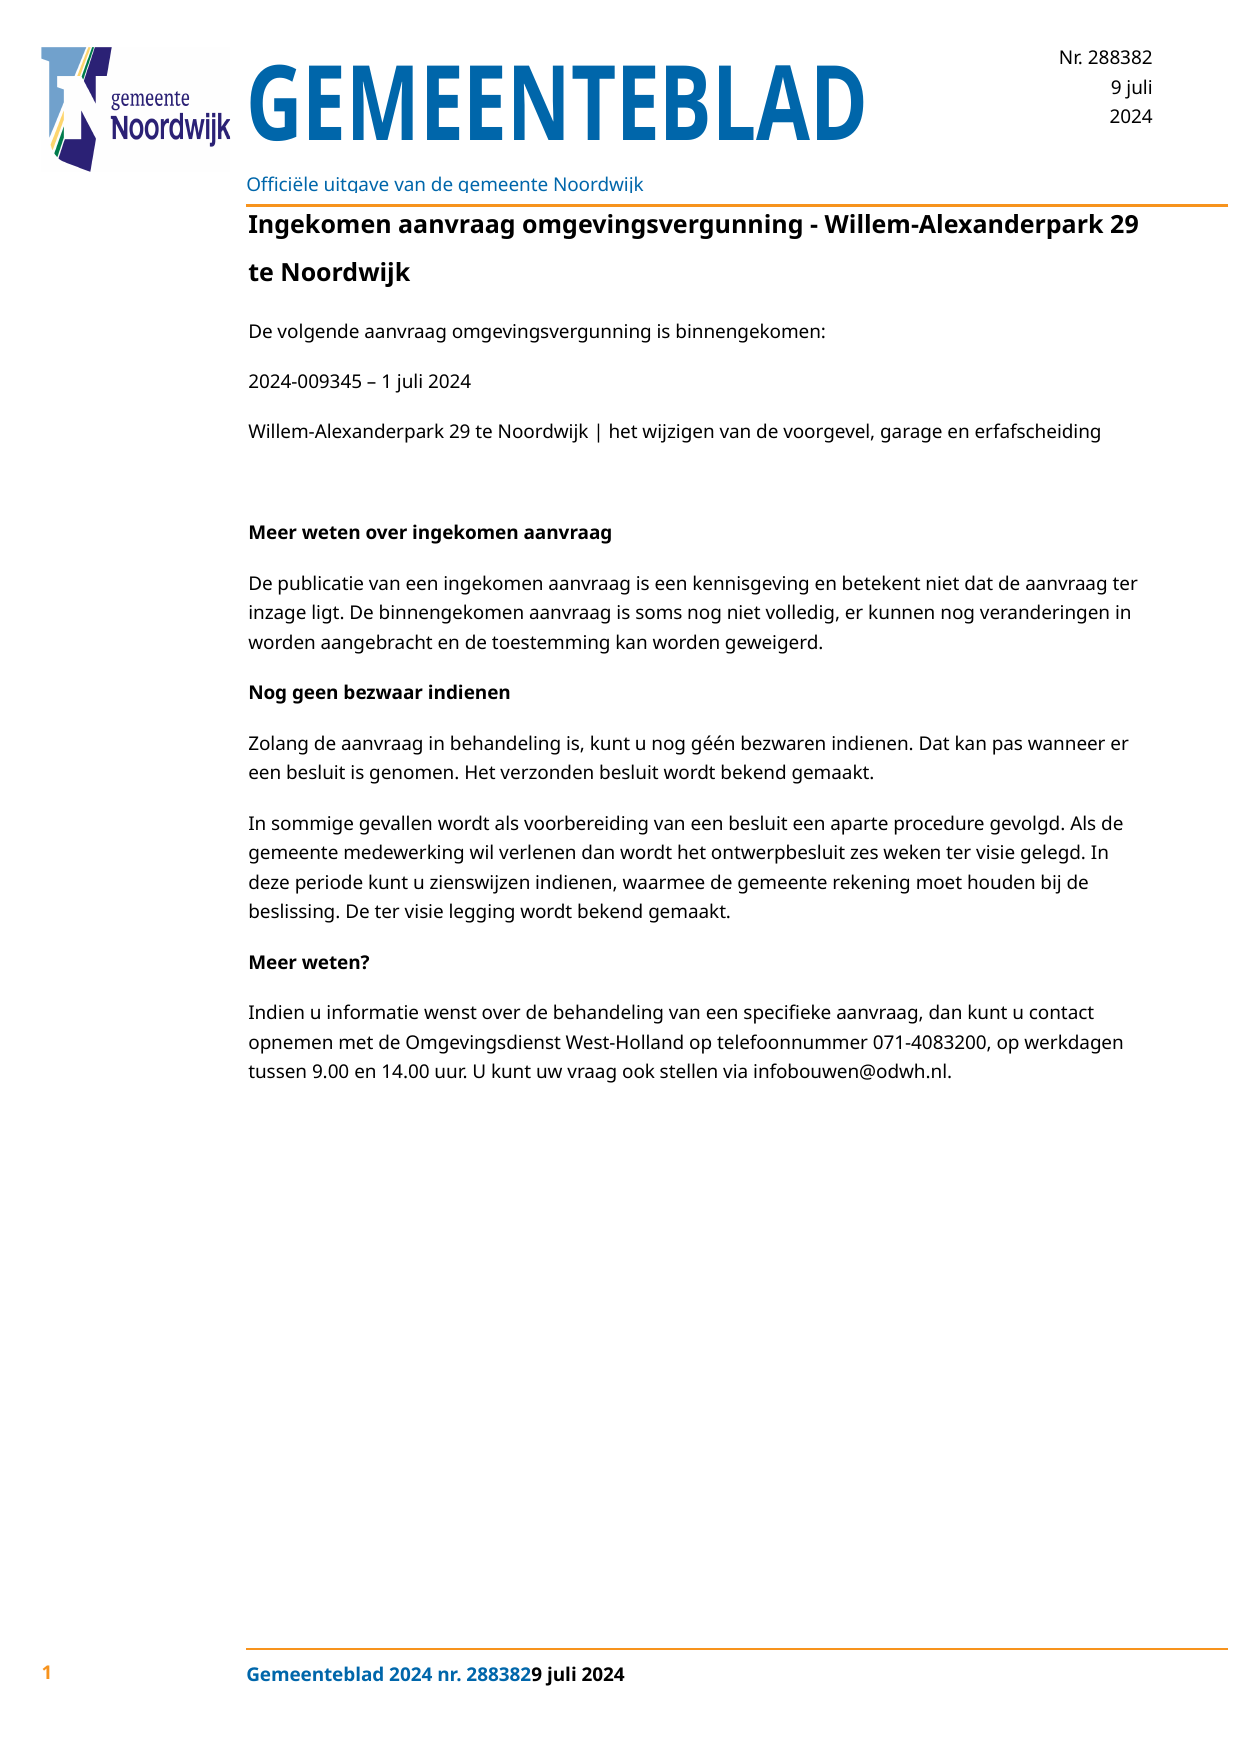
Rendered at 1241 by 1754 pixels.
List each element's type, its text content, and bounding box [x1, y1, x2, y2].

text De publicatie van een ingekomen aanvraag is een kennisgeving en betekent niet dat de aanvraag ter inzage ligt. De binnengekomen aanvraag is soms nog niet volledig, er kunnen nog veranderingen in worden aangebracht en de toestemming kan worden geweigerd. [248, 570, 1152, 655]
text Willem-Alexanderpark 29 te Noordwijk | het wijzigen van de voorgevel, garage en erfafscheiding [248, 419, 1152, 444]
text Nog geen bezwaar indienen [248, 679, 1152, 705]
text Indien u informatie wenst over de behandeling van een specifieke aanvraag, dan kunt u contact opnemen met de Omgevingsdienst West-Holland op telefoonnummer 071-4083200, op werkdagen tussen 9.00 en 14.00 uur. U kunt uw vraag ook stellen via infobouwen@odwh.nl. [248, 999, 1152, 1084]
text De volgende aanvraag omgevingsvergunning is binnengekomen: [248, 318, 1152, 344]
text Meer weten? [248, 949, 1152, 975]
picture [41, 47, 231, 172]
text Ingekomen aanvraag omgevingsvergunning - Willem-Alexanderpark 29 te Noordwijk [248, 207, 1152, 288]
text 2024-009345 – 1 juli 2024 [248, 368, 1152, 394]
text Zolang de aanvraag in behandeling is, kunt u nog géén bezwaren indienen. Dat kan pas wanneer er een besluit is genomen. Het verzonden besluit wordt bekend gemaakt. [248, 730, 1152, 785]
text In sommige gevallen wordt als voorbereiding van een besluit een aparte procedure gevolgd. Als de gemeente medewerking wil verlenen dan wordt het ontwerpbesluit zes weken ter visie gelegd. In deze periode kunt u zienswijzen indienen, waarmee de gemeente rekening moet houden bij de beslissing. De ter visie legging wordt bekend gemaakt. [248, 810, 1152, 924]
text Meer weten over ingekomen aanvraag [248, 519, 1152, 545]
